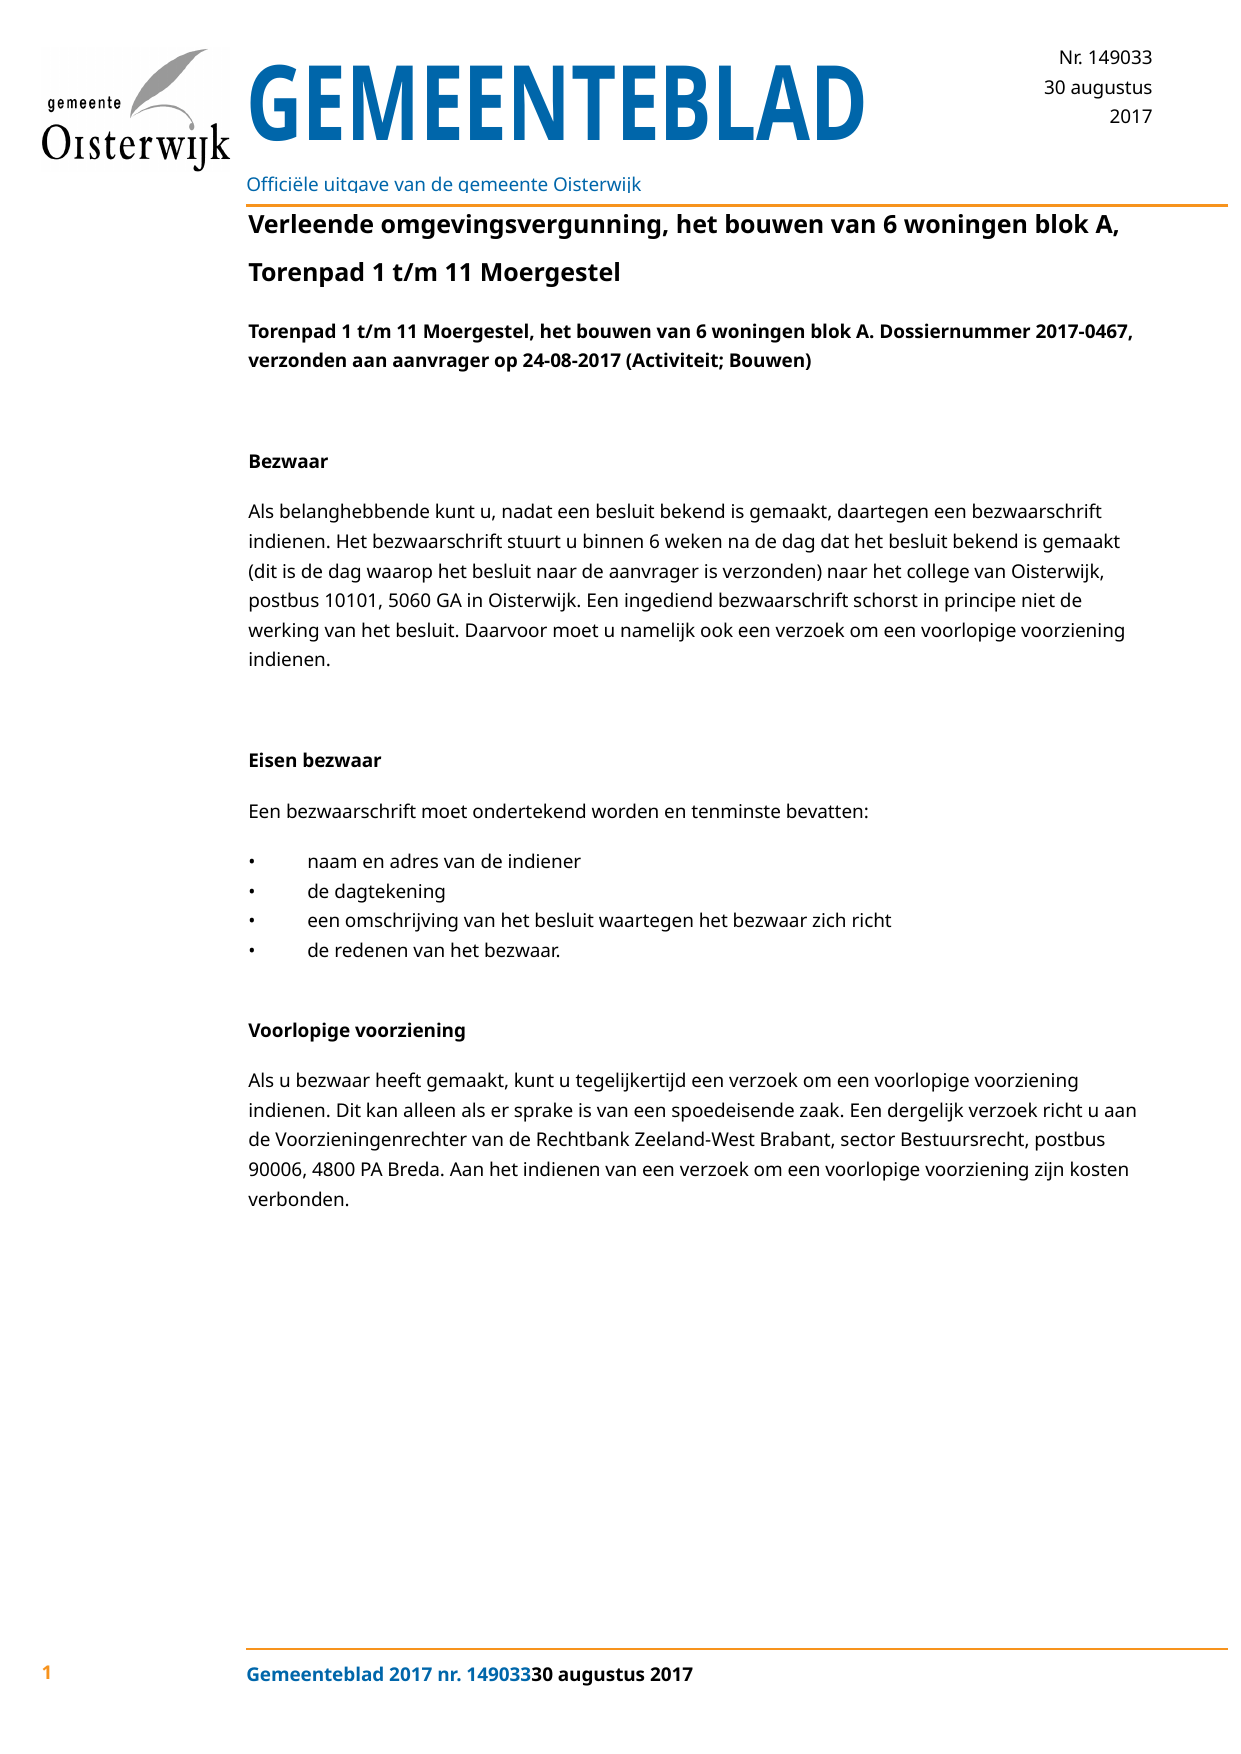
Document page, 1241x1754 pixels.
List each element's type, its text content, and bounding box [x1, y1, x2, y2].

list de dagtekening [248, 878, 1152, 904]
text Voorlopige voorziening [248, 1017, 1152, 1043]
text Eisen bezwaar [248, 747, 1152, 773]
list de redenen van het bezwaar. [248, 937, 1152, 963]
text Een bezwaarschrift moet ondertekend worden en tenminste bevatten: [248, 798, 1152, 824]
text Als u bezwaar heeft gemaakt, kunt u tegelijkertijd een verzoek om een voorlopige voorziening indienen. Dit kan alleen als er sprake is van een spoedeisende zaak. Een dergelijk verzoek richt u aan de Voorzieningenrechter van de Rechtbank Zeeland-West Brabant, sector Bestuursrecht, postbus 90006, 4800 PA Breda. Aan het indienen van een verzoek om een voorlopige voorziening zijn kosten verbonden. [248, 1067, 1152, 1212]
text Torenpad 1 t/m 11 Moergestel, het bouwen van 6 woningen blok A. Dossiernummer 2017-0467, verzonden aan aanvrager op 24-08-2017 (Activiteit; Bouwen) [248, 318, 1152, 373]
text Als belanghebbende kunt u, nadat een besluit bekend is gemaakt, daartegen een bezwaarschrift indienen. Het bezwaarschrift stuurt u binnen 6 weken na de dag dat het besluit bekend is gemaakt (dit is de dag waarop het besluit naar de aanvrager is verzonden) naar het college van Oisterwijk, postbus 10101, 5060 GA in Oisterwijk. Een ingediend bezwaarschrift schorst in principe niet de werking van het besluit. Daarvoor moet u namelijk ook een verzoek om een voorlopige voorziening indienen. [248, 499, 1152, 672]
list een omschrijving van het besluit waartegen het bezwaar zich richt [248, 907, 1152, 933]
text Verleende omgevingsvergunning, het bouwen van 6 woningen blok A, Torenpad 1 t/m 11 Moergestel [248, 207, 1152, 288]
text Bezwaar [248, 448, 1152, 474]
list naam en adres van de indiener [248, 848, 1152, 874]
picture [41, 47, 231, 172]
